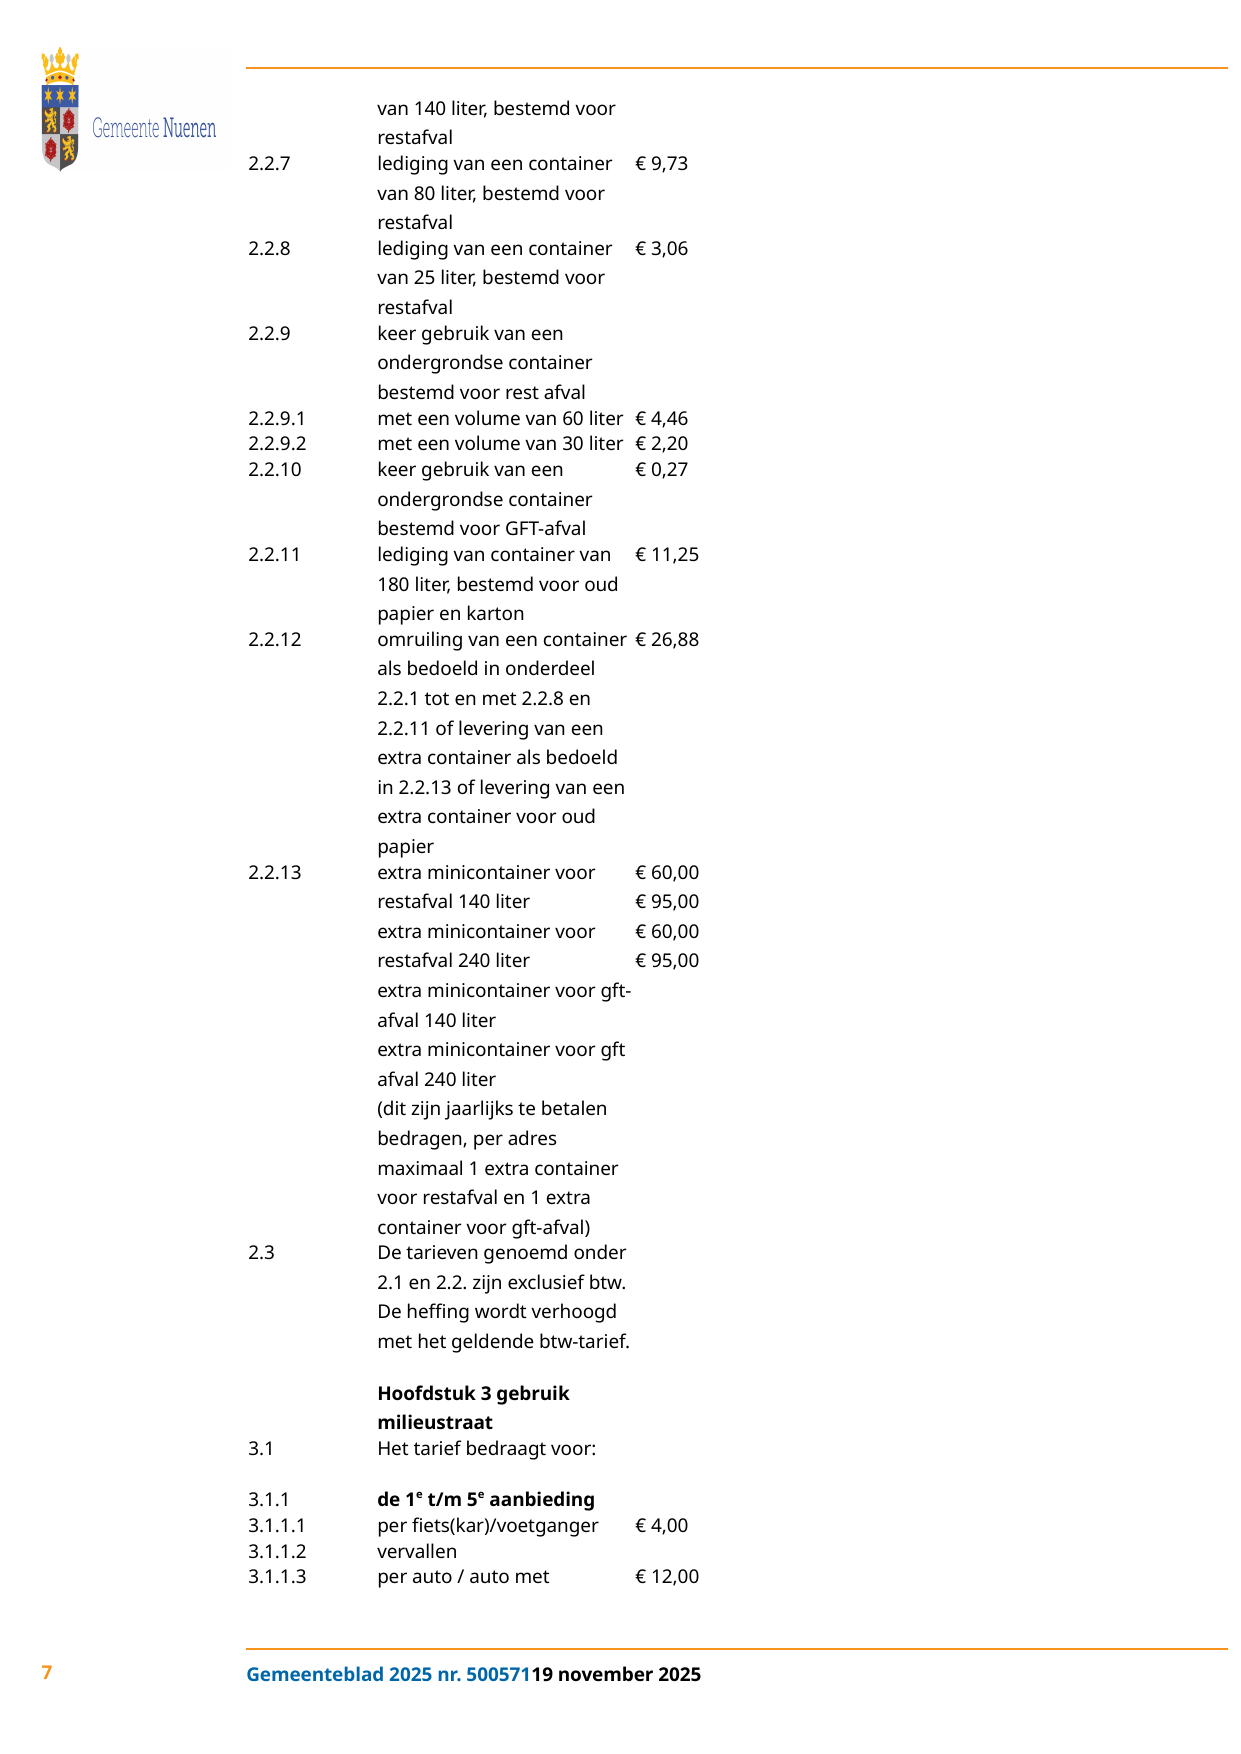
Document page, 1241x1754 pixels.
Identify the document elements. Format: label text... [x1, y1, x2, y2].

table_cell [894, 1435, 1152, 1461]
table_cell 2.2.9.1 [248, 405, 377, 431]
table_cell 2.2.11 [248, 541, 377, 626]
table_cell € 0,27 [635, 456, 893, 541]
table_cell 2.2.7 [248, 150, 377, 235]
table_cell De tarieven genoemd onder 2.1 en 2.2. zijn exclusief btw. De heffing wordt verhoogd met het geldende btw-tarief. [377, 1240, 635, 1354]
table_cell € 2,20 [635, 431, 893, 456]
table_cell € 11,25 [635, 541, 893, 626]
table_cell € 4,00 [635, 1512, 893, 1538]
table_cell keer gebruik van een ondergrondse container bestemd voor rest afval [377, 320, 635, 405]
table_cell [635, 1380, 893, 1435]
table_cell 2.2.13 [248, 859, 377, 1239]
table_cell € 4,46 [635, 405, 893, 431]
table_cell Hoofdstuk 3 gebruik milieustraat [377, 1380, 635, 1435]
table_cell van 140 liter, bestemd voor restafval [377, 95, 635, 150]
table_cell vervallen [377, 1538, 635, 1564]
table_cell 2.2.9.2 [248, 431, 377, 456]
table_cell 2.2.12 [248, 626, 377, 859]
table_cell € 3,06 [635, 235, 1022, 320]
table_cell [248, 1354, 377, 1380]
table_cell extra minicontainer voor restafval 140 liter extra minicontainer voor restafval 240 liter extra minicontainer voor gft-afval 140 liter extra minicontainer voor gft afval 240 liter (dit zijn jaarlijks te betalen bedragen, per adres maximaal 1 extra container voor restafval en 1 extra container voor gft-afval) [377, 859, 635, 1239]
table_cell [1023, 150, 1152, 235]
table_cell [248, 95, 377, 150]
table_cell [894, 1512, 1152, 1538]
table_cell [894, 1240, 1152, 1354]
table_cell [894, 1487, 1152, 1512]
table_cell 3.1.1.3 [248, 1564, 377, 1589]
table_cell [894, 1354, 1152, 1380]
table_cell [635, 1538, 893, 1564]
table_cell per fiets(kar)/voetganger [377, 1512, 635, 1538]
table_cell € 26,88 [635, 626, 893, 859]
table_cell 2.2.8 [248, 235, 377, 320]
table_cell [1023, 95, 1152, 150]
table_cell [635, 1354, 893, 1380]
table_cell met een volume van 30 liter [377, 431, 635, 456]
table_cell 3.1.1.1 [248, 1512, 377, 1538]
table_cell 3.1.1.2 [248, 1538, 377, 1564]
table_cell [894, 456, 1152, 541]
table_cell [894, 1380, 1152, 1435]
table_cell met een volume van 60 liter [377, 405, 635, 431]
table_cell € 60,00 € 95,00 € 60,00 € 95,00 [635, 859, 893, 1239]
table_cell [894, 859, 1152, 1239]
table_cell [894, 541, 1152, 626]
table_cell [894, 320, 1152, 405]
picture [41, 47, 231, 172]
table_cell [894, 1564, 1152, 1589]
table_cell [377, 1354, 635, 1380]
table_cell [894, 626, 1152, 859]
table_cell [635, 1487, 893, 1512]
table_cell [894, 1538, 1152, 1564]
table_cell lediging van container van 180 liter, bestemd voor oud papier en karton [377, 541, 635, 626]
table_cell 2.2.10 [248, 456, 377, 541]
table_cell lediging van een container van 25 liter, bestemd voor restafval [377, 235, 635, 320]
table_cell 3.1 [248, 1435, 377, 1461]
table_cell omruiling van een container als bedoeld in onderdeel 2.2.1 tot en met 2.2.8 en 2.2.11 of levering van een extra container als bedoeld in 2.2.13 of levering van een extra container voor oud papier [377, 626, 635, 859]
table_cell € 12,00 [635, 1564, 893, 1589]
table_cell [894, 1461, 1152, 1487]
table_cell [248, 1461, 377, 1487]
table_cell per auto / auto met [377, 1564, 635, 1589]
table_cell [1023, 235, 1152, 320]
table_cell [635, 95, 1022, 150]
table_cell 2.3 [248, 1240, 377, 1354]
table_cell lediging van een container van 80 liter, bestemd voor restafval [377, 150, 635, 235]
table_cell Het tarief bedraagt voor: [377, 1435, 635, 1461]
table_cell [894, 405, 1152, 431]
table_cell [635, 320, 893, 405]
table_cell keer gebruik van een ondergrondse container bestemd voor GFT-afval [377, 456, 635, 541]
table_cell 2.2.9 [248, 320, 377, 405]
table_cell [635, 1461, 893, 1487]
table_cell [635, 1435, 893, 1461]
table_cell 3.1.1 [248, 1487, 377, 1512]
table_cell [248, 1380, 377, 1435]
table_cell [377, 1461, 635, 1487]
table_cell [894, 431, 1152, 456]
table_cell [635, 1240, 893, 1354]
table_cell € 9,73 [635, 150, 1022, 235]
table_cell de 1e t/m 5e aanbieding [377, 1487, 635, 1512]
